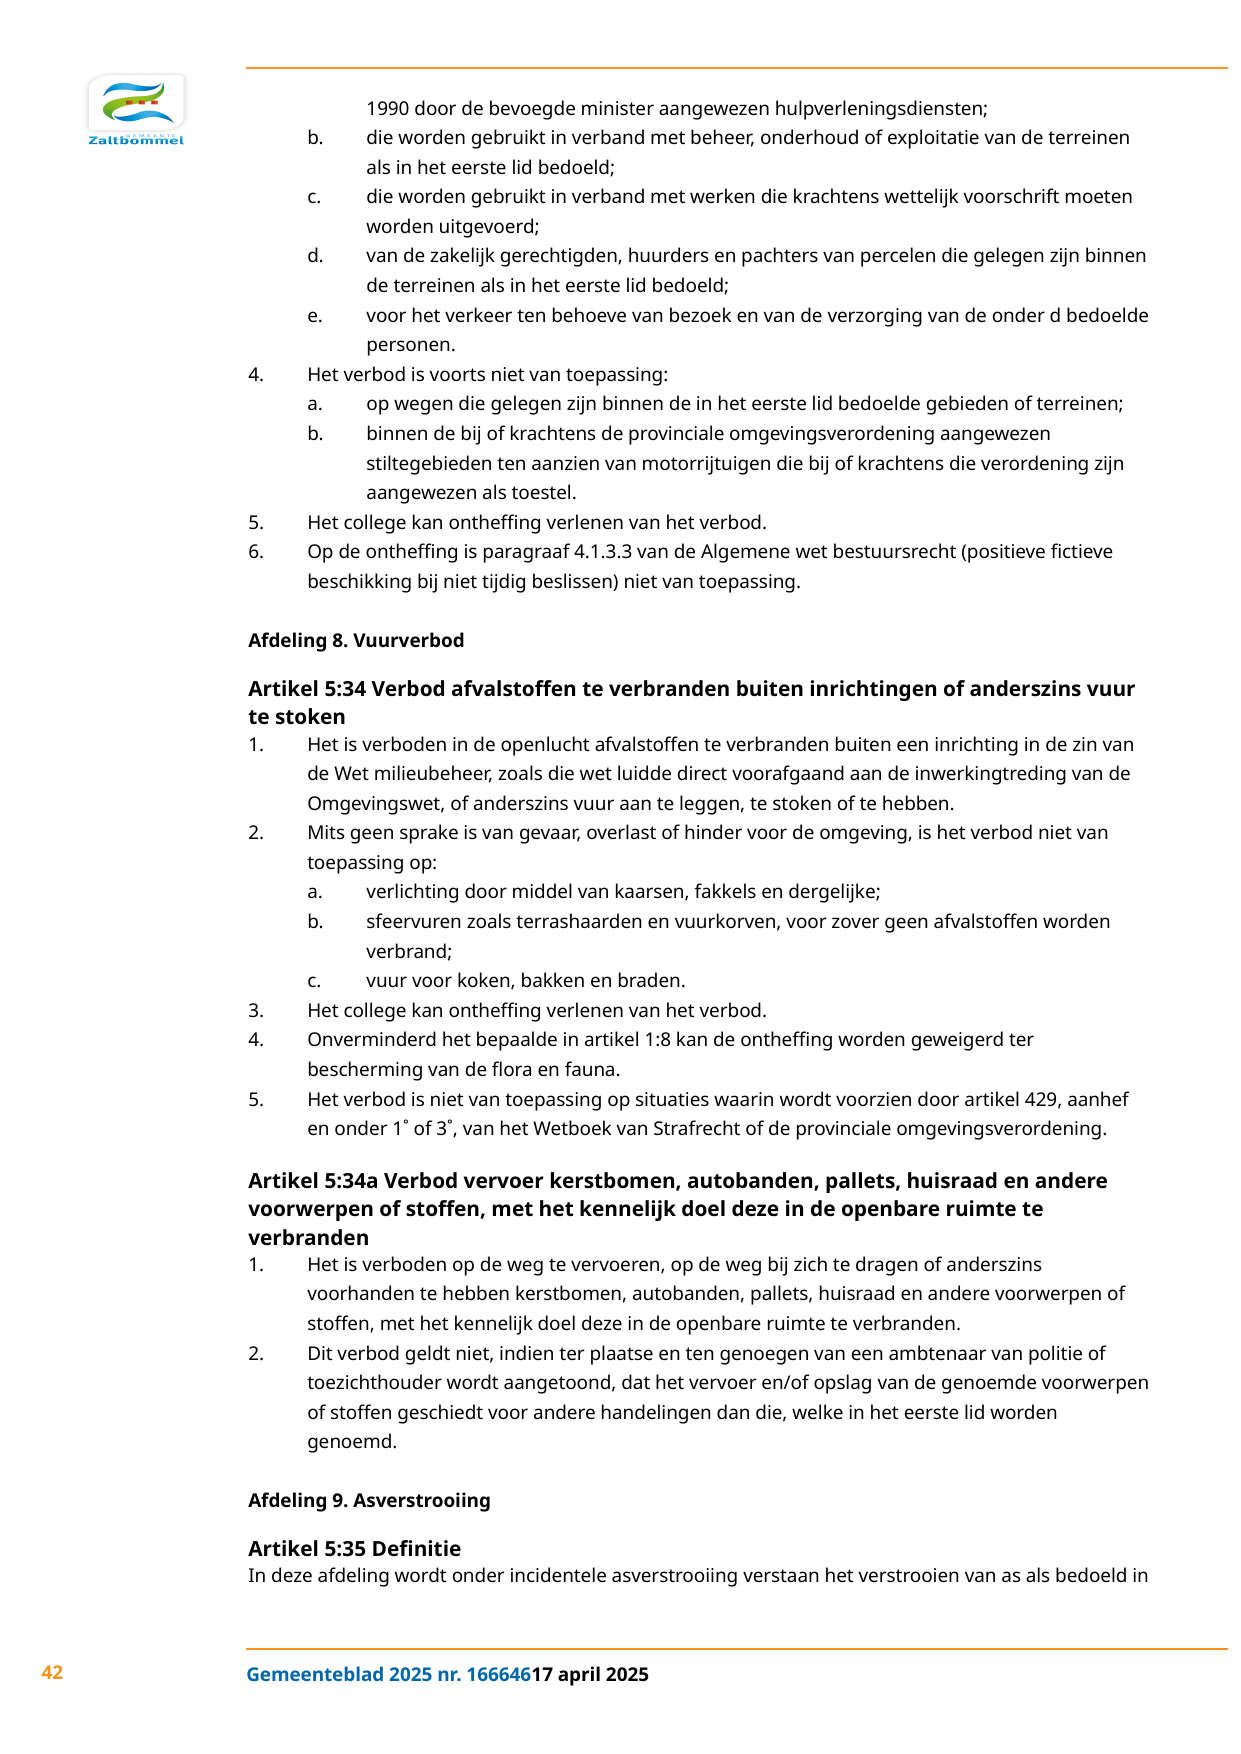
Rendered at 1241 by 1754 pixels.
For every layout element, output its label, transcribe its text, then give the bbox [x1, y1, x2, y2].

list verlichting door middel van kaarsen, fakkels en dergelijke; [307, 879, 1152, 904]
text Artikel 5:35 Definitie [248, 1534, 1152, 1563]
list Dit verbod geldt niet, indien ter plaatse en ten genoegen van een ambtenaar van politie of toezichthouder wordt aangetoond, dat het vervoer en/of opslag van de genoemde voorwerpen of stoffen geschiedt voor andere handelingen dan die, welke in het eerste lid worden genoemd. [248, 1340, 1152, 1454]
list vuur voor koken, bakken en braden. [307, 967, 1152, 993]
list Mits geen sprake is van gevaar, overlast of hinder voor de omgeving, is het verbod niet van toepassing op: [248, 819, 1152, 875]
text Artikel 5:34 Verbod afvalstoffen te verbranden buiten inrichtingen of anderszins vuur te stoken [248, 674, 1152, 731]
list Het is verboden in de openlucht afvalstoffen te verbranden buiten een inrichting in de zin van de Wet milieubeheer, zoals die wet luidde direct voorafgaand aan de inwerkingtreding van de Omgevingswet, of anderszins vuur aan te leggen, te stoken of te hebben. [248, 731, 1152, 816]
list Op de ontheffing is paragraaf 4.1.3.3 van de Algemene wet bestuursrecht (positieve fictieve beschikking bij niet tijdig beslissen) niet van toepassing. [248, 538, 1152, 594]
list Het is verboden op de weg te vervoeren, op de weg bij zich te dragen of anderszins voorhanden te hebben kerstbomen, autobanden, pallets, huisraad en andere voorwerpen of stoffen, met het kennelijk doel deze in de openbare ruimte te verbranden. [248, 1251, 1152, 1336]
text Afdeling 9. Asverstrooiing [248, 1488, 1152, 1513]
list 1990 door de bevoegde minister aangewezen hulpverleningsdiensten; [307, 95, 1152, 121]
picture [41, 47, 231, 172]
text Afdeling 8. Vuurverbod [248, 627, 1152, 653]
text Artikel 5:34a Verbod vervoer kerstbomen, autobanden, pallets, huisraad en andere voorwerpen of stoffen, met het kennelijk doel deze in de openbare ruimte te verbranden [248, 1166, 1152, 1251]
list binnen de bij of krachtens de provinciale omgevingsverordening aangewezen stiltegebieden ten aanzien van motorrijtuigen die bij of krachtens die verordening zijn aangewezen als toestel. [307, 420, 1152, 505]
list sfeervuren zoals terrashaarden en vuurkorven, voor zover geen afvalstoffen worden verbrand; [307, 908, 1152, 963]
list Het verbod is voorts niet van toepassing: [248, 361, 1152, 387]
list die worden gebruikt in verband met werken die krachtens wettelijk voorschrift moeten worden uitgevoerd; [307, 183, 1152, 239]
list voor het verkeer ten behoeve van bezoek en van de verzorging van de onder d bedoelde personen. [307, 302, 1152, 357]
list Het college kan ontheffing verlenen van het verbod. [248, 509, 1152, 535]
list op wegen die gelegen zijn binnen de in het eerste lid bedoelde gebieden of terreinen; [307, 391, 1152, 416]
list Het college kan ontheffing verlenen van het verbod. [248, 997, 1152, 1023]
list van de zakelijk gerechtigden, huurders en pachters van percelen die gelegen zijn binnen de terreinen als in het eerste lid bedoeld; [307, 243, 1152, 298]
list Het verbod is niet van toepassing op situaties waarin wordt voorzien door artikel 429, aanhef en onder 1˚ of 3˚, van het Wetboek van Strafrecht of de provinciale omgevingsverordening. [248, 1086, 1152, 1141]
list Onverminderd het bepaalde in artikel 1:8 kan de ontheffing worden geweigerd ter bescherming van de flora en fauna. [248, 1027, 1152, 1082]
list die worden gebruikt in verband met beheer, onderhoud of exploitatie van de terreinen als in het eerste lid bedoeld; [307, 124, 1152, 180]
text In deze afdeling wordt onder incidentele asverstrooiing verstaan het verstrooien van as als bedoeld in [248, 1563, 1152, 1588]
